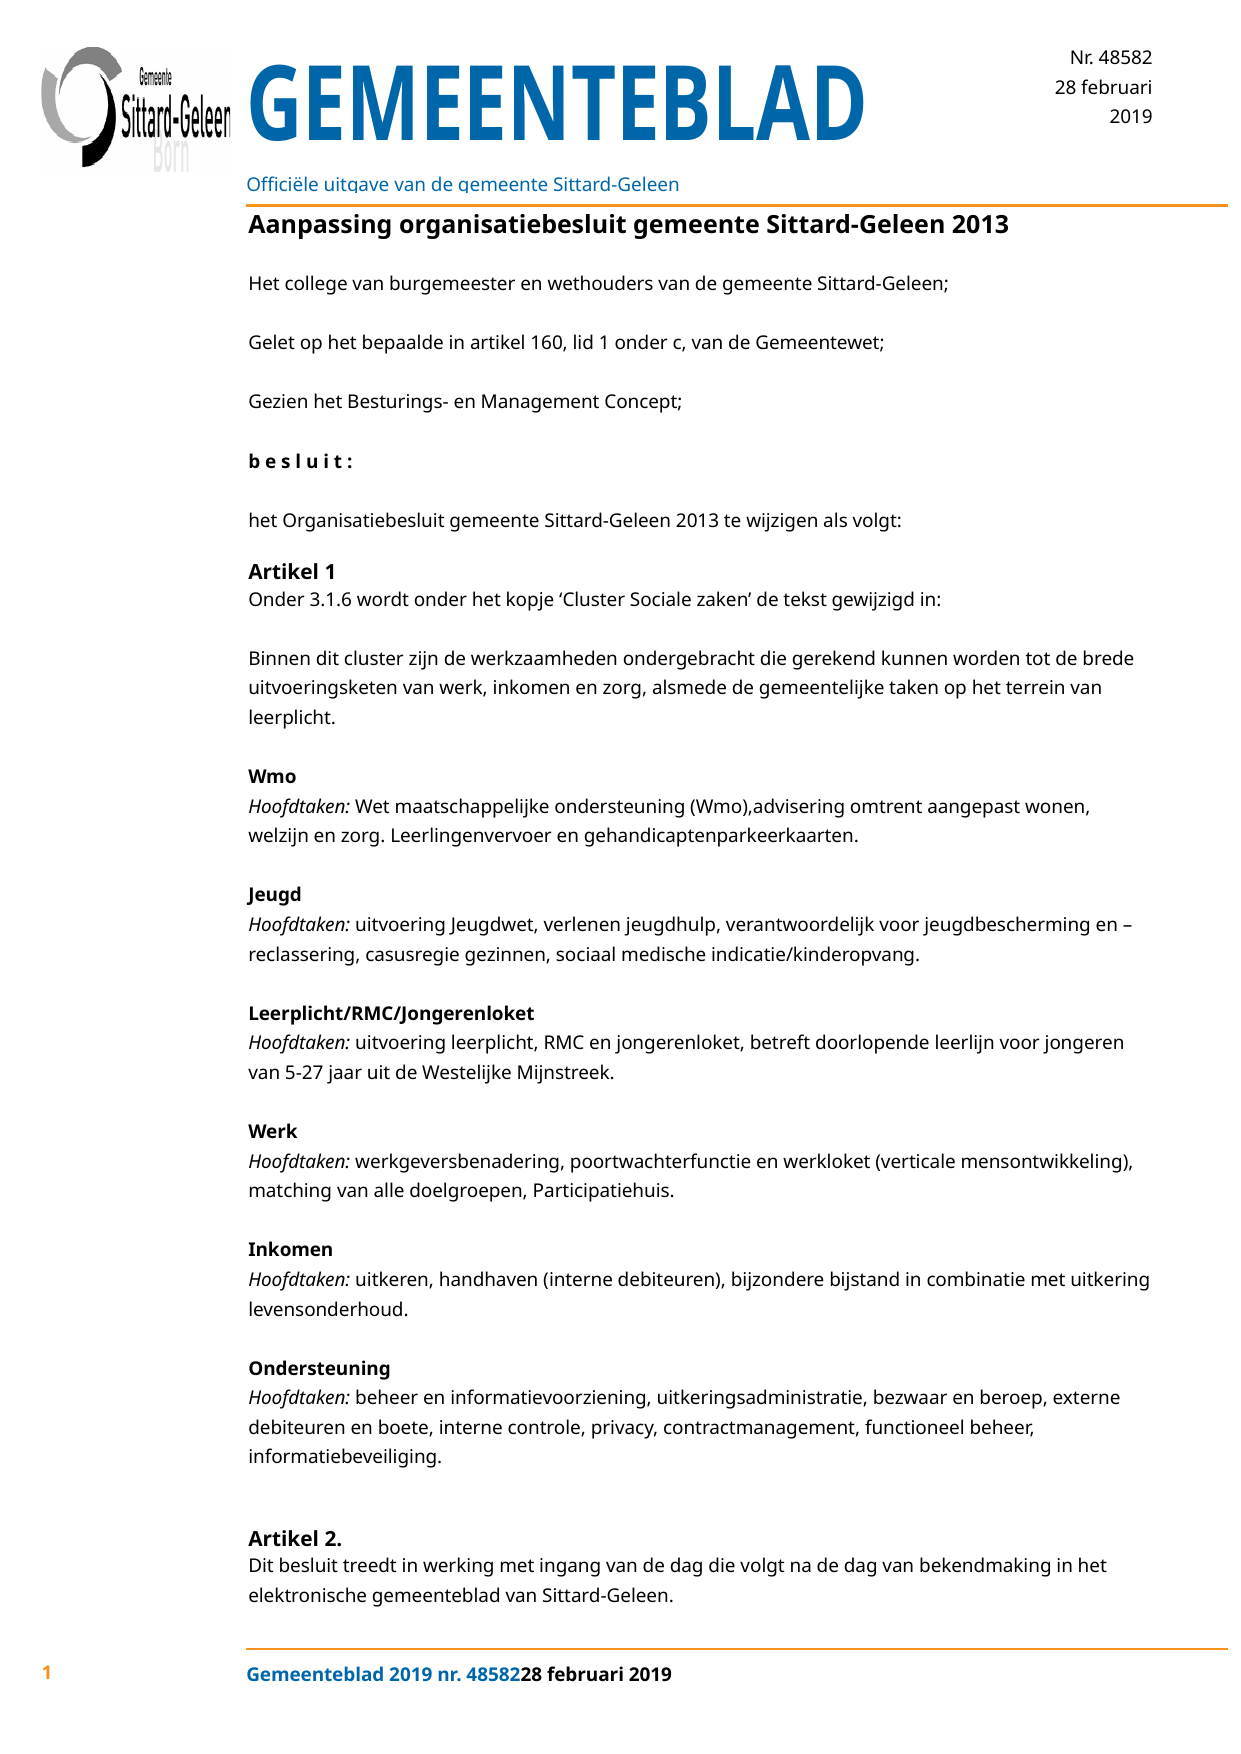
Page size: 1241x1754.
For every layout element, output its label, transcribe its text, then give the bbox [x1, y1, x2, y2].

text Artikel 2. [248, 1524, 1152, 1552]
text Hoofdtaken: Wet maatschappelijke ondersteuning (Wmo),advisering omtrent aangepast wonen, welzijn en zorg. Leerlingenvervoer en gehandicaptenparkeerkaarten. [248, 793, 1152, 848]
picture [41, 47, 231, 172]
text Wmo [248, 763, 1152, 789]
text Hoofdtaken: uitkeren, handhaven (interne debiteuren), bijzondere bijstand in combinatie met uitkering levensonderhoud. [248, 1266, 1152, 1322]
text Onder 3.1.6 wordt onder het kopje ‘Cluster Sociale zaken’ de tekst gewijzigd in: [248, 586, 1152, 612]
text Hoofdtaken: uitvoering leerplicht, RMC en jongerenloket, betreft doorlopende leerlijn voor jongeren van 5-27 jaar uit de Westelijke Mijnstreek. [248, 1029, 1152, 1085]
text Artikel 1 [248, 557, 1152, 586]
text Binnen dit cluster zijn de werkzaamheden ondergebracht die gerekend kunnen worden tot de brede uitvoeringsketen van werk, inkomen en zorg, alsmede de gemeentelijke taken op het terrein van leerplicht. [248, 645, 1152, 730]
text Gelet op het bepaalde in artikel 160, lid 1 onder c, van de Gemeentewet; [248, 329, 1152, 355]
text Leerplicht/RMC/Jongerenloket [248, 1000, 1152, 1026]
text Hoofdtaken: uitvoering Jeugdwet, verlenen jeugdhulp, verantwoordelijk voor jeugdbescherming en –reclassering, casusregie gezinnen, sociaal medische indicatie/kinderopvang. [248, 911, 1152, 967]
text Hoofdtaken: beheer en informatievoorziening, uitkeringsadministratie, bezwaar en beroep, externe debiteuren en boete, interne controle, privacy, contractmanagement, functioneel beheer, informatiebeveiliging. [248, 1384, 1152, 1469]
text Werk [248, 1118, 1152, 1144]
text Ondersteuning [248, 1355, 1152, 1381]
text Jeugd [248, 882, 1152, 907]
text Gezien het Besturings- en Management Concept; [248, 389, 1152, 414]
text Aanpassing organisatiebesluit gemeente Sittard-Geleen 2013 [248, 207, 1152, 241]
text het Organisatiebesluit gemeente Sittard-Geleen 2013 te wijzigen als volgt: [248, 507, 1152, 533]
text Het college van burgemeester en wethouders van de gemeente Sittard-Geleen; [248, 270, 1152, 296]
text b e s l u i t : [248, 448, 1152, 473]
text Hoofdtaken: werkgeversbenadering, poortwachterfunctie en werkloket (verticale mensontwikkeling), matching van alle doelgroepen, Participatiehuis. [248, 1148, 1152, 1203]
text Dit besluit treedt in werking met ingang van de dag die volgt na de dag van bekendmaking in het elektronische gemeenteblad van Sittard-Geleen. [248, 1552, 1152, 1607]
text Inkomen [248, 1237, 1152, 1262]
